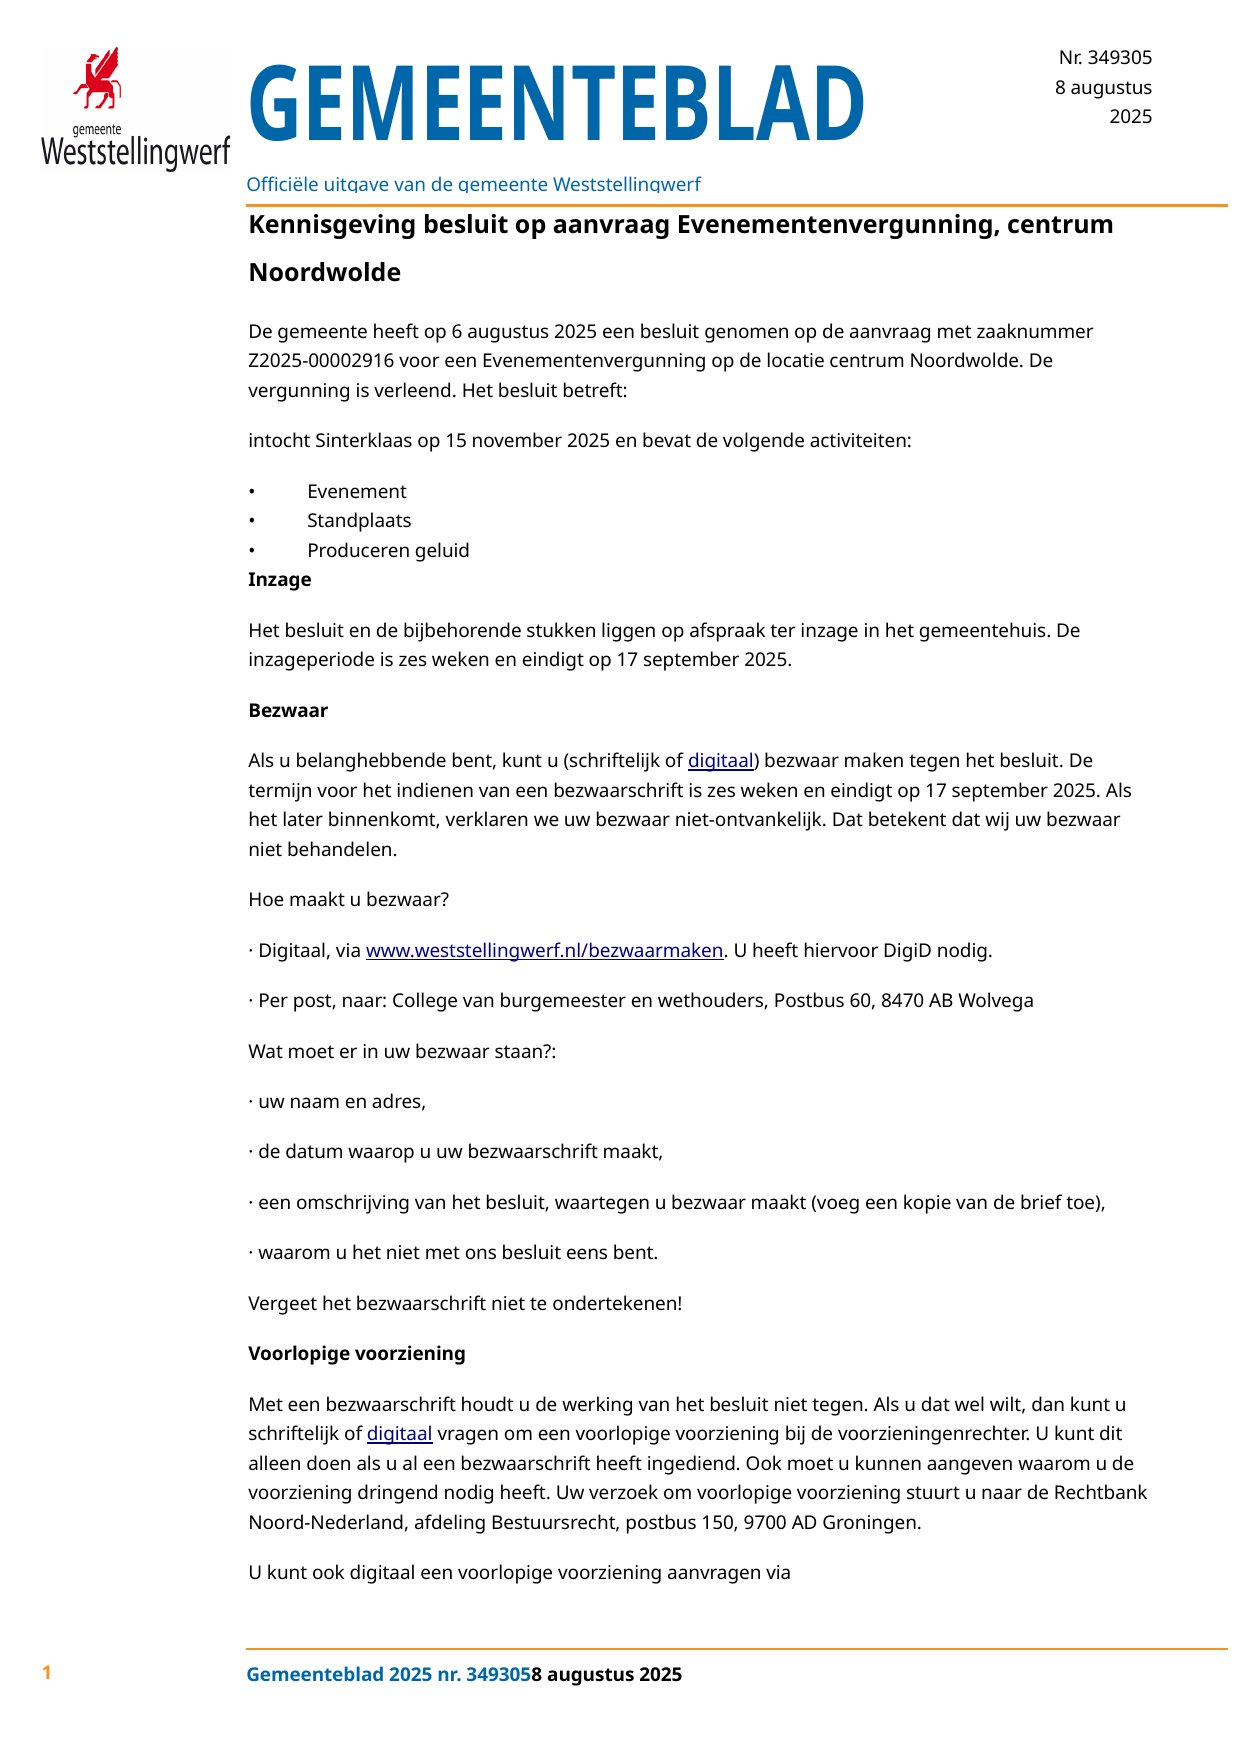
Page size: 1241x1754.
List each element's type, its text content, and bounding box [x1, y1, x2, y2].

text U kunt ook digitaal een voorlopige voorziening aanvragen via [248, 1559, 1152, 1585]
text · Digitaal, via www.weststellingwerf.nl/bezwaarmaken. U heeft hiervoor DigiD nodig. [248, 937, 1152, 963]
text · uw naam en adres, [248, 1088, 1152, 1114]
text Wat moet er in uw bezwaar staan?: [248, 1038, 1152, 1064]
text Als u belanghebbende bent, kunt u (schriftelijk of digitaal) bezwaar maken tegen het besluit. De termijn voor het indienen van een bezwaarschrift is zes weken en eindigt op 17 september 2025. Als het later binnenkomt, verklaren we uw bezwaar niet-ontvankelijk. Dat betekent dat wij uw bezwaar niet behandelen. [248, 747, 1152, 862]
text Met een bezwaarschrift houdt u de werking van het besluit niet tegen. Als u dat wel wilt, dan kunt u schriftelijk of digitaal vragen om een voorlopige voorziening bij de voorzieningenrechter. U kunt dit alleen doen als u al een bezwaarschrift heeft ingediend. Ook moet u kunnen aangeven waarom u de voorziening dringend nodig heeft. Uw verzoek om voorlopige voorziening stuurt u naar de Rechtbank Noord-Nederland, afdeling Bestuursrecht, postbus 150, 9700 AD Groningen. [248, 1391, 1152, 1535]
text Kennisgeving besluit op aanvraag Evenementenvergunning, centrum Noordwolde [248, 207, 1152, 288]
list Standplaats [248, 507, 1152, 533]
list Produceren geluid [248, 537, 1152, 563]
picture [41, 47, 231, 172]
text De gemeente heeft op 6 augustus 2025 een besluit genomen op de aanvraag met zaaknummer Z2025-00002916 voor een Evenementenvergunning op de locatie centrum Noordwolde. De vergunning is verleend. Het besluit betreft: [248, 318, 1152, 403]
text Voorlopige voorziening [248, 1340, 1152, 1366]
text · een omschrijving van het besluit, waartegen u bezwaar maakt (voeg een kopie van de brief toe), [248, 1189, 1152, 1215]
text · de datum waarop u uw bezwaarschrift maakt, [248, 1139, 1152, 1164]
list Evenement [248, 478, 1152, 504]
text · waarom u het niet met ons besluit eens bent. [248, 1239, 1152, 1265]
text Vergeet het bezwaarschrift niet te ondertekenen! [248, 1290, 1152, 1316]
text Hoe maakt u bezwaar? [248, 887, 1152, 912]
text Bezwaar [248, 697, 1152, 723]
text intocht Sinterklaas op 15 november 2025 en bevat de volgende activiteiten: [248, 427, 1152, 453]
text · Per post, naar: College van burgemeester en wethouders, Postbus 60, 8470 AB Wolvega [248, 987, 1152, 1013]
text Het besluit en de bijbehorende stukken liggen op afspraak ter inzage in het gemeentehuis. De inzageperiode is zes weken en eindigt op 17 september 2025. [248, 617, 1152, 672]
text Inzage [248, 567, 1152, 592]
